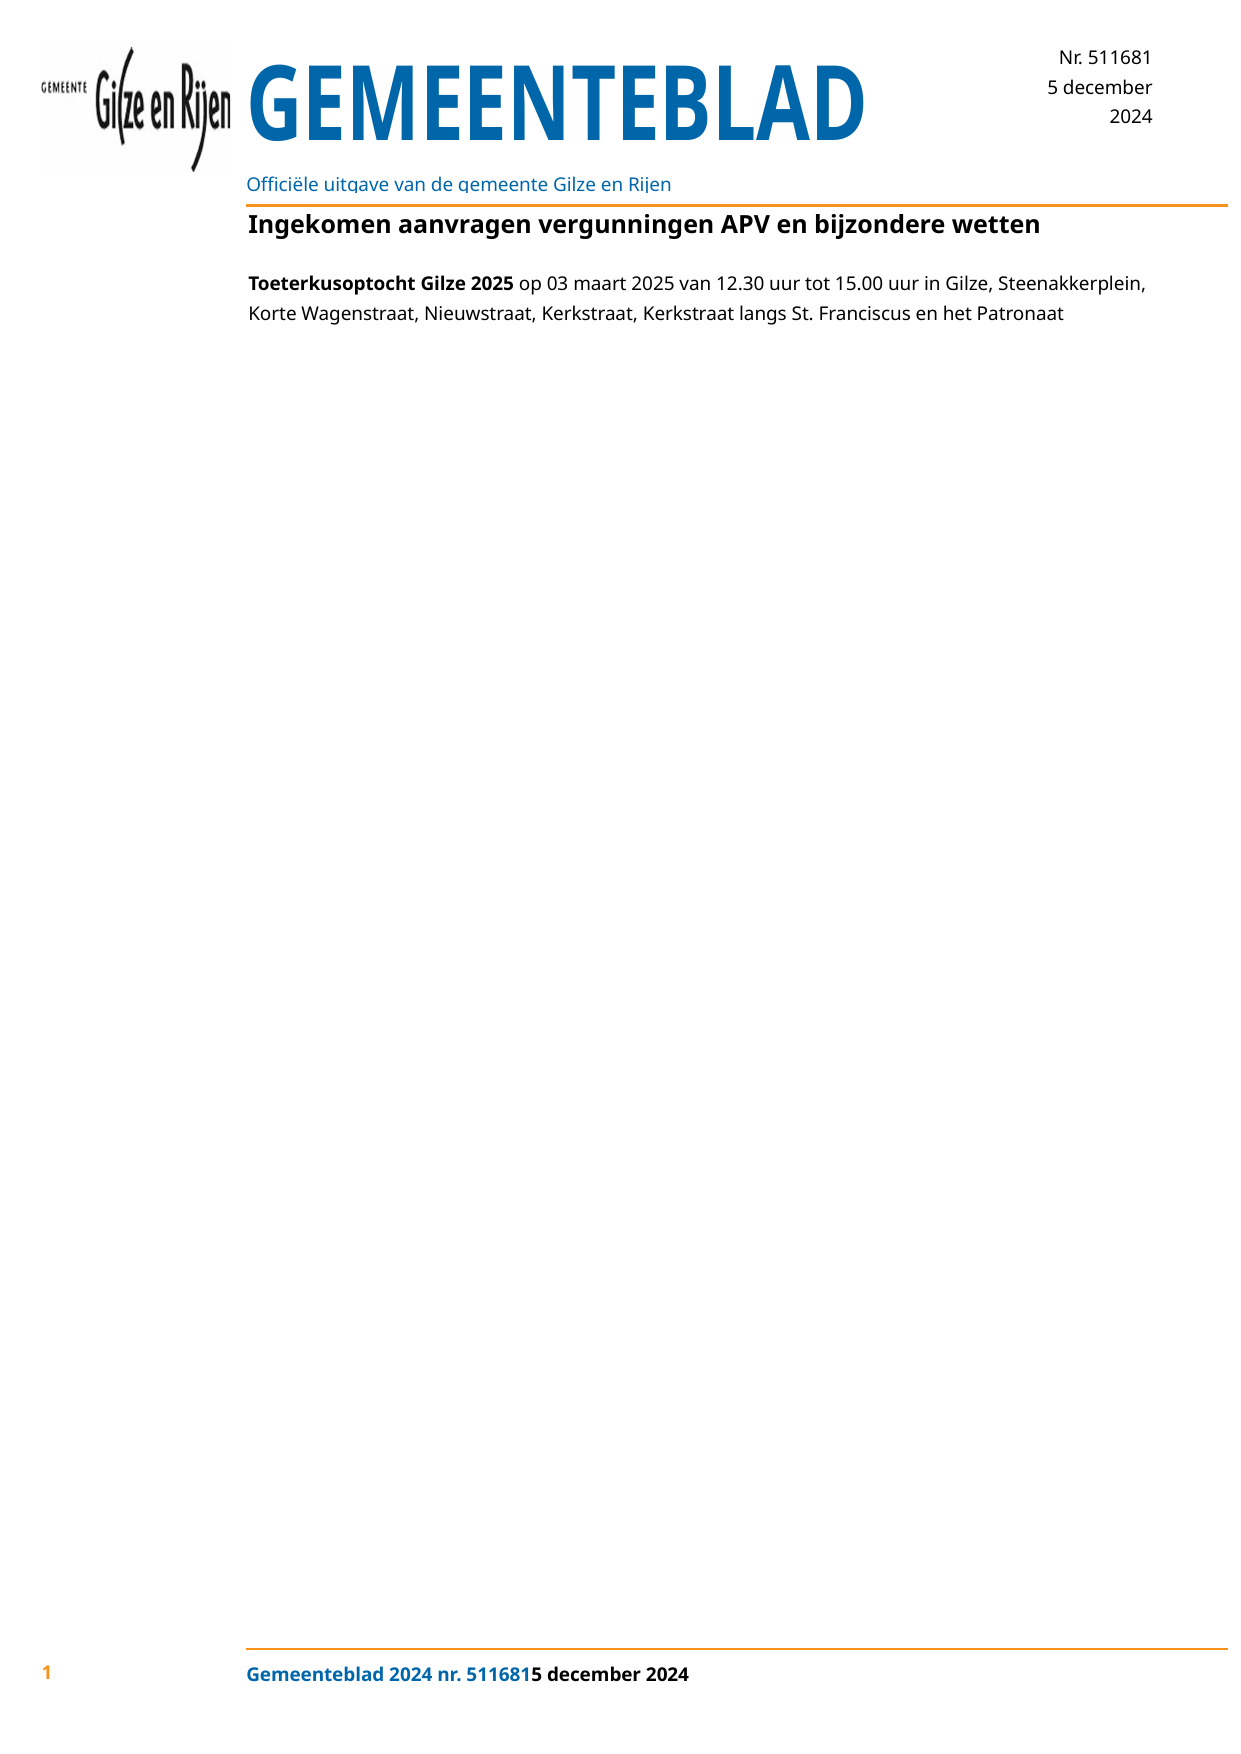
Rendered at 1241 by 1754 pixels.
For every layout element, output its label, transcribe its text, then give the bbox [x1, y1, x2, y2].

text Ingekomen aanvragen vergunningen APV en bijzondere wetten [248, 207, 1152, 241]
picture [41, 47, 231, 172]
text Toeterkusoptocht Gilze 2025 op 03 maart 2025 van 12.30 uur tot 15.00 uur in Gilze, Steenakkerplein, Korte Wagenstraat, Nieuwstraat, Kerkstraat, Kerkstraat langs St. Franciscus en het Patronaat [248, 270, 1152, 326]
